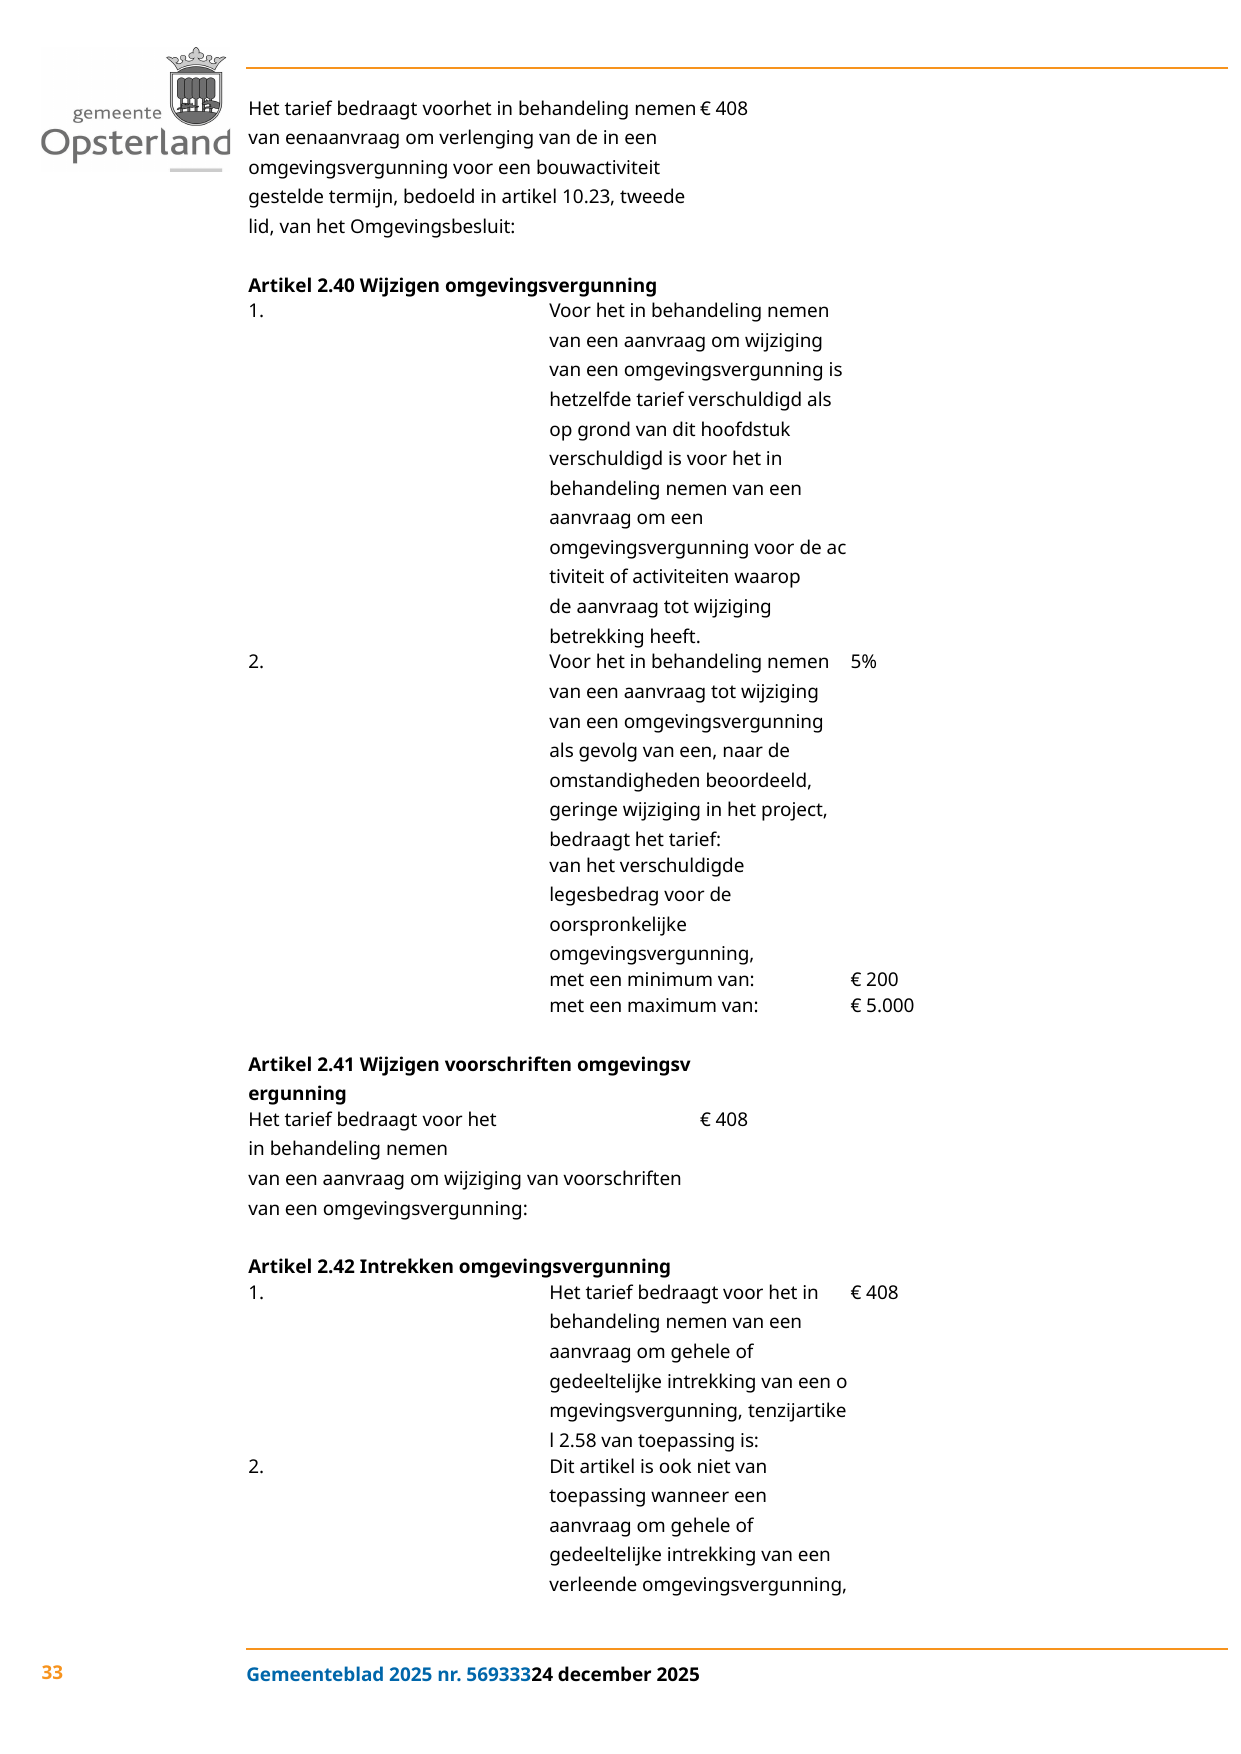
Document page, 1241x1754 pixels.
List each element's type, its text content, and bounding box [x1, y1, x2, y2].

table_cell Het tarief bedraagt voor het in behandeling nemen van een aanvraag om gehele of gedeeltelijke intrekking van een omgevingsvergunning, tenzijartikel 2.58 van toepassing is: [549, 1279, 850, 1453]
picture [41, 47, 231, 172]
table_header [850, 272, 1152, 297]
table_header [700, 1051, 1152, 1106]
table_cell 2. [248, 649, 549, 852]
table_cell [248, 966, 549, 992]
table_cell € 408 [850, 1279, 1152, 1453]
table_cell van het verschuldigde legesbedrag voor de oorspronkelijke omgevingsvergunning, [549, 852, 850, 966]
table_cell [850, 1453, 1152, 1597]
table_cell Voor het in behandeling nemen van een aanvraag tot wijziging van een omgevingsvergunning als gevolg van een, naar de omstandigheden beoordeeld, geringe wijziging in het project, bedraagt het tarief: [549, 649, 850, 852]
table_cell € 408 [700, 95, 1152, 239]
table_header [850, 1254, 1152, 1279]
table_cell Het tarief bedraagt voorhet in behandeling nemen van eenaanvraag om verlenging van de in een omgevingsvergunning voor een bouwactiviteit gestelde termijn, bedoeld in artikel 10.23, tweede lid, van het Omgevingsbesluit: [248, 95, 700, 239]
table_header Artikel 2.42 Intrekken omgevingsvergunning [248, 1254, 850, 1279]
table_cell € 200 [850, 966, 1152, 992]
table_cell [850, 298, 1152, 649]
table_cell € 408 [700, 1106, 1152, 1221]
table_header Artikel 2.40 Wijzigen omgevingsvergunning [248, 272, 850, 297]
table_cell 1. [248, 1279, 549, 1453]
table_cell 5% [850, 649, 1152, 852]
table_header Artikel 2.41 Wijzigen voorschriften omgevingsvergunning [248, 1051, 700, 1106]
table_cell 1. [248, 298, 549, 649]
table_cell [850, 852, 1152, 966]
table_cell met een maximum van: [549, 992, 850, 1018]
table_cell met een minimum van: [549, 966, 850, 992]
table_cell [248, 852, 549, 966]
table_cell Dit artikel is ook niet van toepassing wanneer een aanvraag om gehele of gedeeltelijke intrekking van een verleende omgevingsvergunning, [549, 1453, 850, 1597]
table_cell 2. [248, 1453, 549, 1597]
table_cell Voor het in behandeling nemen van een aanvraag om wijziging van een omgevingsvergunning is hetzelfde tarief verschuldigd als op grond van dit hoofdstuk verschuldigd is voor het in behandeling nemen van een aanvraag om een omgevingsvergunning voor de activiteit of activiteiten waarop de aanvraag tot wijziging betrekking heeft. [549, 298, 850, 649]
table_cell [248, 992, 549, 1018]
table_cell Het tarief bedraagt voor het in behandeling nemen van een aanvraag om wijziging van voorschriften van een omgevingsvergunning: [248, 1106, 700, 1221]
table_cell € 5.000 [850, 992, 1152, 1018]
